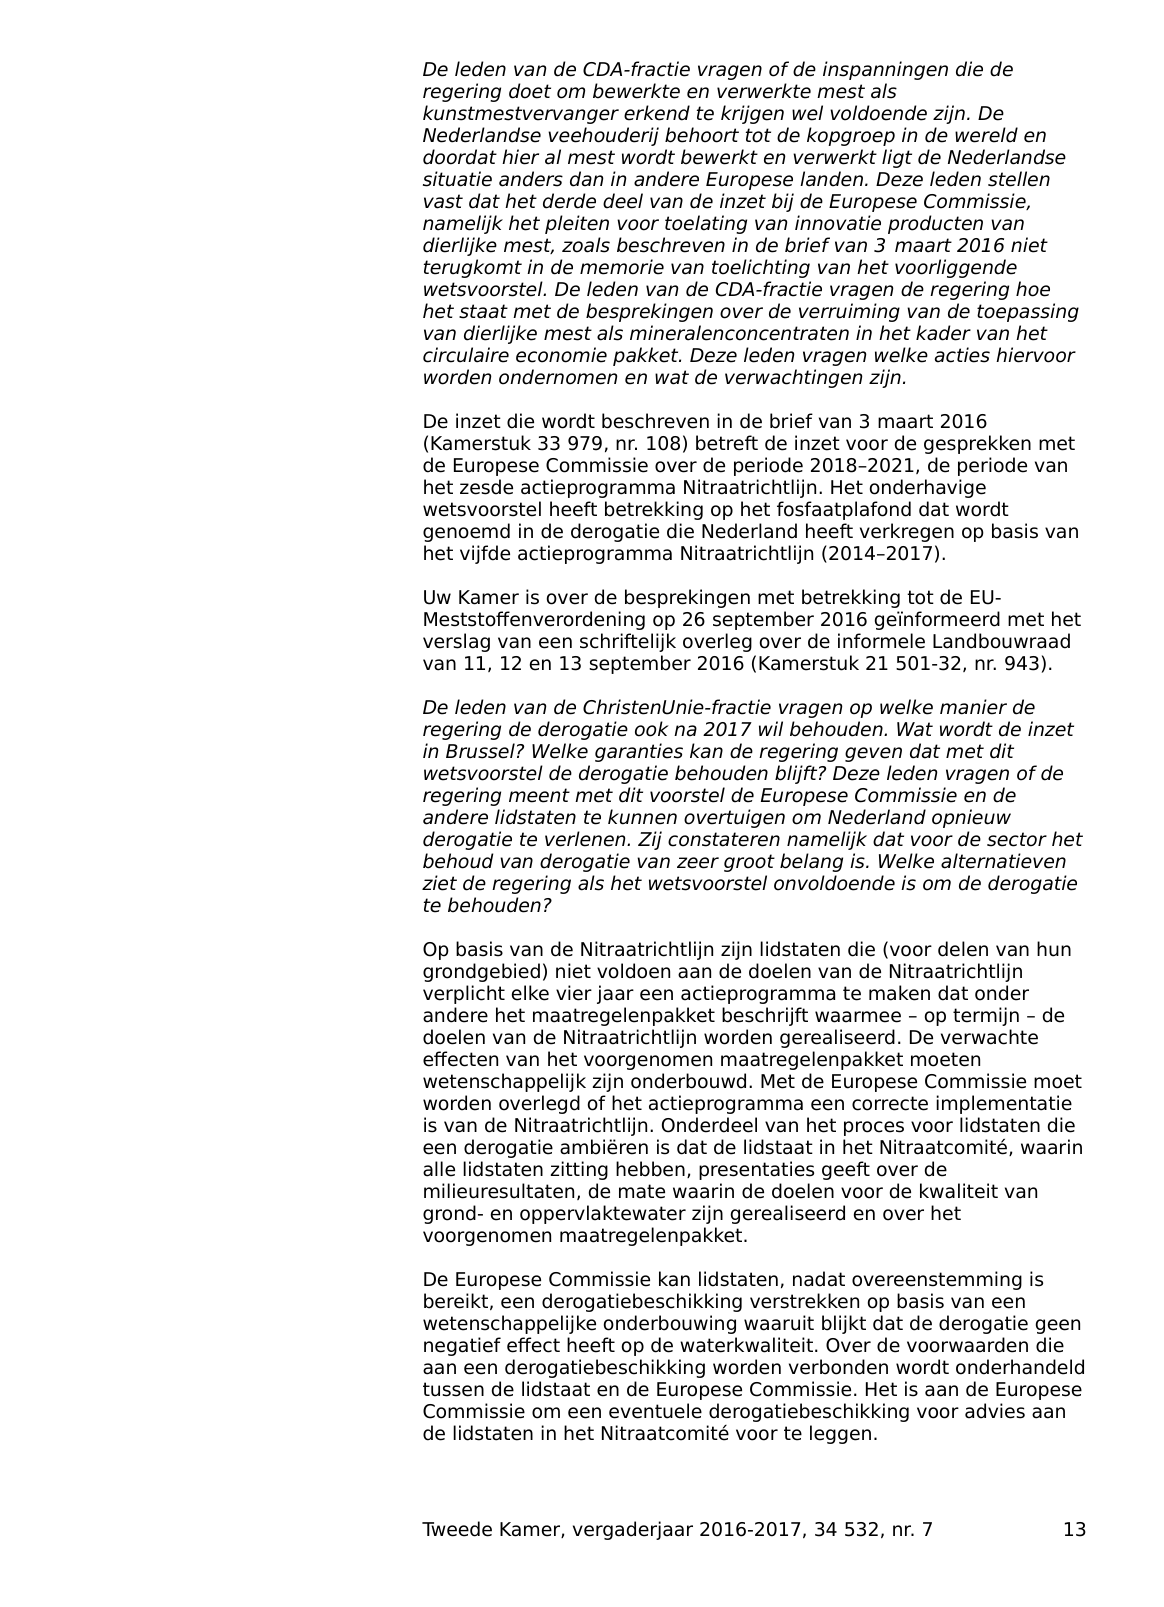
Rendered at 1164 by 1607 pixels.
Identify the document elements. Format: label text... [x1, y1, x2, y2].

text De inzet die wordt beschreven in de brief van 3 maart 2016 (Kamerstuk 33 979, nr. 108) betreft de inzet voor de gesprekken met de Europese Commissie over de periode 2018–2021, de periode van het zesde actieprogramma Nitraatrichtlijn. Het onderhavige wetsvoorstel heeft betrekking op het fosfaatplafond dat wordt genoemd in de derogatie die Nederland heeft verkregen op basis van het vijfde actieprogramma Nitraatrichtlijn (2014–2017). [422, 411, 1087, 565]
text De leden van de ChristenUnie-fractie vragen op welke manier de regering de derogatie ook na 2017 wil behouden. Wat wordt de inzet in Brussel? Welke garanties kan de regering geven dat met dit wetsvoorstel de derogatie behouden blijft? Deze leden vragen of de regering meent met dit voorstel de Europese Commissie en de andere lidstaten te kunnen overtuigen om Nederland opnieuw derogatie te verlenen. Zij constateren namelijk dat voor de sector het behoud van derogatie van zeer groot belang is. Welke alternatieven ziet de regering als het wetsvoorstel onvoldoende is om de derogatie te behouden? [422, 697, 1087, 917]
text Op basis van de Nitraatrichtlijn zijn lidstaten die (voor delen van hun grondgebied) niet voldoen aan de doelen van de Nitraatrichtlijn verplicht elke vier jaar een actieprogramma te maken dat onder andere het maatregelenpakket beschrijft waarmee – op termijn – de doelen van de Nitraatrichtlijn worden gerealiseerd. De verwachte effecten van het voorgenomen maatregelenpakket moeten wetenschappelijk zijn onderbouwd. Met de Europese Commissie moet worden overlegd of het actieprogramma een correcte implementatie is van de Nitraatrichtlijn. Onderdeel van het proces voor lidstaten die een derogatie ambiëren is dat de lidstaat in het Nitraatcomité, waarin alle lidstaten zitting hebben, presentaties geeft over de milieuresultaten, de mate waarin de doelen voor de kwaliteit van grond- en oppervlaktewater zijn gerealiseerd en over het voorgenomen maatregelenpakket. [422, 939, 1087, 1247]
text Uw Kamer is over de besprekingen met betrekking tot de EU-Meststoffenverordening op 26 september 2016 geïnformeerd met het verslag van een schriftelijk overleg over de informele Landbouwraad van 11, 12 en 13 september 2016 (Kamerstuk 21 501-32, nr. 943). [422, 587, 1087, 675]
text De Europese Commissie kan lidstaten, nadat overeenstemming is bereikt, een derogatiebeschikking verstrekken op basis van een wetenschappelijke onderbouwing waaruit blijkt dat de derogatie geen negatief effect heeft op de waterkwaliteit. Over de voorwaarden die aan een derogatiebeschikking worden verbonden wordt onderhandeld tussen de lidstaat en de Europese Commissie. Het is aan de Europese Commissie om een eventuele derogatiebeschikking voor advies aan de lidstaten in het Nitraatcomité voor te leggen. [422, 1269, 1087, 1445]
text De leden van de CDA-fractie vragen of de inspanningen die de regering doet om bewerkte en verwerkte mest als kunstmestvervanger erkend te krijgen wel voldoende zijn. De Nederlandse veehouderij behoort tot de kopgroep in de wereld en doordat hier al mest wordt bewerkt en verwerkt ligt de Nederlandse situatie anders dan in andere Europese landen. Deze leden stellen vast dat het derde deel van de inzet bij de Europese Commissie, namelijk het pleiten voor toelating van innovatie producten van dierlijke mest, zoals beschreven in de brief van 3 maart 2016 niet terugkomt in de memorie van toelichting van het voorliggende wetsvoorstel. De leden van de CDA-fractie vragen de regering hoe het staat met de besprekingen over de verruiming van de toepassing van dierlijke mest als mineralenconcentraten in het kader van het circulaire economie pakket. Deze leden vragen welke acties hiervoor worden ondernomen en wat de verwachtingen zijn. [422, 59, 1087, 389]
